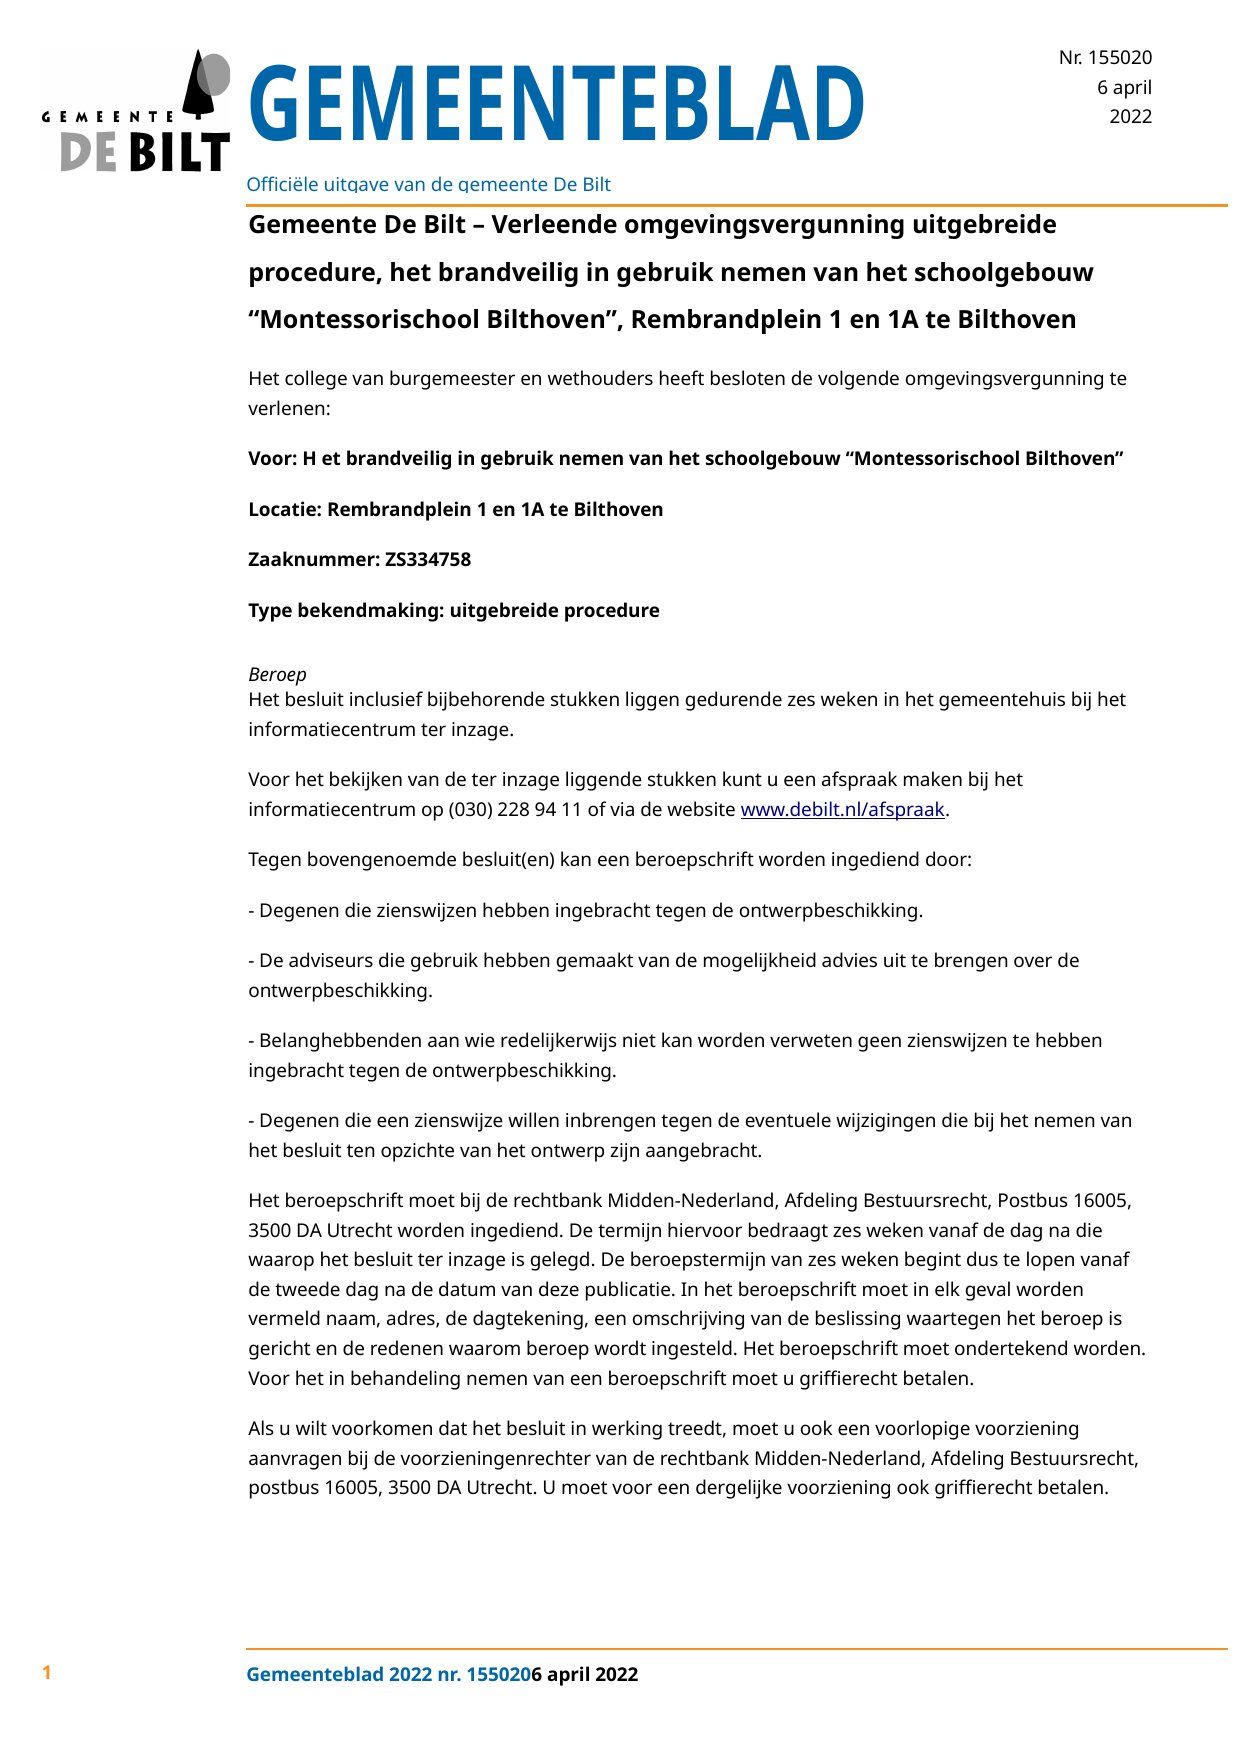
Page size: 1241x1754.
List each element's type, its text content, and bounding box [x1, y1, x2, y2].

text Type bekendmaking: uitgebreide procedure [248, 597, 1152, 622]
text Tegen bovengenoemde besluit(en) kan een beroepschrift worden ingediend door: [248, 846, 1152, 872]
text Beroep [248, 661, 1152, 686]
text Zaaknummer: ZS334758 [248, 546, 1152, 572]
text Als u wilt voorkomen dat het besluit in werking treedt, moet u ook een voorlopige voorziening aanvragen bij de voorzieningenrechter van de rechtbank Midden-Nederland, Afdeling Bestuursrecht, postbus 16005, 3500 DA Utrecht. U moet voor een dergelijke voorziening ook griffierecht betalen. [248, 1415, 1152, 1500]
text Locatie: Rembrandplein 1 en 1A te Bilthoven [248, 496, 1152, 522]
text Voor: H et brandveilig in gebruik nemen van het schoolgebouw “Montessorischool Bilthoven” [248, 446, 1152, 471]
text - De adviseurs die gebruik hebben gemaakt van de mogelijkheid advies uit te brengen over de ontwerpbeschikking. [248, 947, 1152, 1003]
picture [41, 47, 231, 172]
text - Degenen die een zienswijze willen inbrengen tegen de eventuele wijzigingen die bij het nemen van het besluit ten opzichte van het ontwerp zijn aangebracht. [248, 1107, 1152, 1163]
text Voor het bekijken van de ter inzage liggende stukken kunt u een afspraak maken bij het informatiecentrum op (030) 228 94 11 of via de website www.debilt.nl/afspraak. [248, 766, 1152, 822]
text Gemeente De Bilt – Verleende omgevingsvergunning uitgebreide procedure, het brandveilig in gebruik nemen van het schoolgebouw “Montessorischool Bilthoven”, Rembrandplein 1 en 1A te Bilthoven [248, 207, 1152, 336]
text Het beroepschrift moet bij de rechtbank Midden-Nederland, Afdeling Bestuursrecht, Postbus 16005, 3500 DA Utrecht worden ingediend. De termijn hiervoor bedraagt zes weken vanaf de dag na die waarop het besluit ter inzage is gelegd. De beroepstermijn van zes weken begint dus te lopen vanaf de tweede dag na de datum van deze publicatie. In het beroepschrift moet in elk geval worden vermeld naam, adres, de dagtekening, een omschrijving van de beslissing waartegen het beroep is gericht en de redenen waarom beroep wordt ingesteld. Het beroepschrift moet ondertekend worden. Voor het in behandeling nemen van een beroepschrift moet u griffierecht betalen. [248, 1187, 1152, 1391]
text Het besluit inclusief bijbehorende stukken liggen gedurende zes weken in het gemeentehuis bij het informatiecentrum ter inzage. [248, 686, 1152, 742]
text - Degenen die zienswijzen hebben ingebracht tegen de ontwerpbeschikking. [248, 897, 1152, 923]
text - Belanghebbenden aan wie redelijkerwijs niet kan worden verweten geen zienswijzen te hebben ingebracht tegen de ontwerpbeschikking. [248, 1027, 1152, 1083]
text Het college van burgemeester en wethouders heeft besloten de volgende omgevingsvergunning te verlenen: [248, 366, 1152, 421]
